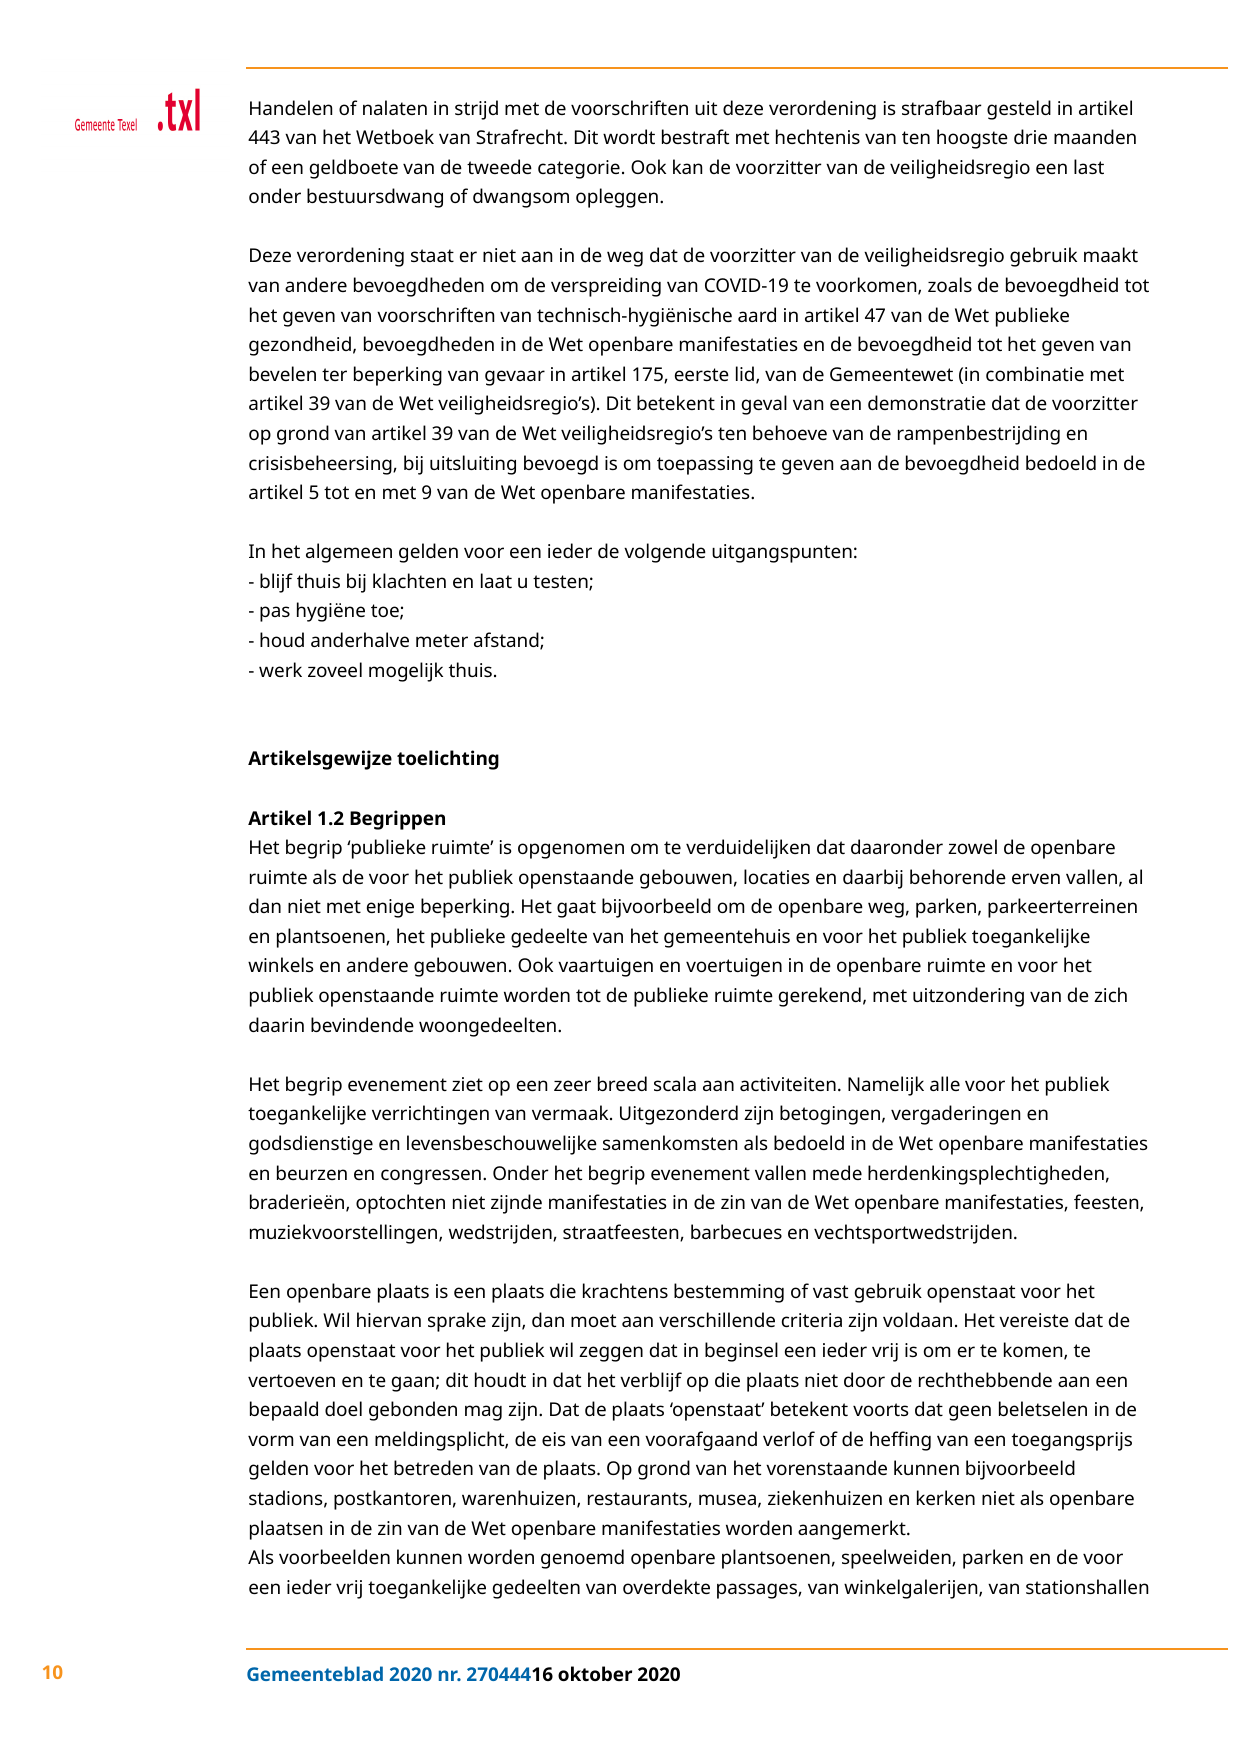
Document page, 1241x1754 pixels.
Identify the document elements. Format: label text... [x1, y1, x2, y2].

text Het begrip evenement ziet op een zeer breed scala aan activiteiten. Namelijk alle voor het publiek toegankelijke verrichtingen van vermaak. Uitgezonderd zijn betogingen, vergaderingen en godsdienstige en levensbeschouwelijke samenkomsten als bedoeld in de Wet openbare manifestaties en beurzen en congressen. Onder het begrip evenement vallen mede herdenkingsplechtigheden, braderieën, optochten niet zijnde manifestaties in de zin van de Wet openbare manifestaties, feesten, muziekvoorstellingen, wedstrijden, straatfeesten, barbecues en vechtsportwedstrijden. [248, 1071, 1152, 1245]
text Het begrip ‘publieke ruimte’ is opgenomen om te verduidelijken dat daaronder zowel de openbare ruimte als de voor het publiek openstaande gebouwen, locaties en daarbij behorende erven vallen, al dan niet met enige beperking. Het gaat bijvoorbeeld om de openbare weg, parken, parkeerterreinen en plantsoenen, het publieke gedeelte van het gemeentehuis en voor het publiek toegankelijke winkels en andere gebouwen. Ook vaartuigen en voertuigen in de openbare ruimte en voor het publiek openstaande ruimte worden tot de publieke ruimte gerekend, met uitzondering van de zich daarin bevindende woongedeelten. [248, 834, 1152, 1038]
text Deze verordening staat er niet aan in de weg dat de voorzitter van de veiligheidsregio gebruik maakt van andere bevoegdheden om de verspreiding van COVID-19 te voorkomen, zoals de bevoegdheid tot het geven van voorschriften van technisch-hygiënische aard in artikel 47 van de Wet publieke gezondheid, bevoegdheden in de Wet openbare manifestaties en de bevoegdheid tot het geven van bevelen ter beperking van gevaar in artikel 175, eerste lid, van de Gemeentewet (in combinatie met artikel 39 van de Wet veiligheidsregio’s). Dit betekent in geval van een demonstratie dat de voorzitter op grond van artikel 39 van de Wet veiligheidsregio’s ten behoeve van de rampenbestrijding en crisisbeheersing, bij uitsluiting bevoegd is om toepassing te geven aan de bevoegdheid bedoeld in de artikel 5 tot en met 9 van de Wet openbare manifestaties. [248, 243, 1152, 505]
text Een openbare plaats is een plaats die krachtens bestemming of vast gebruik openstaat voor het publiek. Wil hiervan sprake zijn, dan moet aan verschillende criteria zijn voldaan. Het vereiste dat de plaats openstaat voor het publiek wil zeggen dat in beginsel een ieder vrij is om er te komen, te vertoeven en te gaan; dit houdt in dat het verblijf op die plaats niet door de rechthebbende aan een bepaald doel gebonden mag zijn. Dat de plaats ‘openstaat’ betekent voorts dat geen beletselen in de vorm van een meldingsplicht, de eis van een voorafgaand verlof of de heffing van een toegangsprijs gelden voor het betreden van de plaats. Op grond van het vorenstaande kunnen bijvoorbeeld stadions, postkantoren, warenhuizen, restaurants, musea, ziekenhuizen en kerken niet als openbare plaatsen in de zin van de Wet openbare manifestaties worden aangemerkt. [248, 1278, 1152, 1541]
text Als voorbeelden kunnen worden genoemd openbare plantsoenen, speelweiden, parken en de voor een ieder vrij toegankelijke gedeelten van overdekte passages, van winkelgalerijen, van stationshallen [248, 1544, 1152, 1600]
text Handelen of nalaten in strijd met de voorschriften uit deze verordening is strafbaar gesteld in artikel 443 van het Wetboek van Strafrecht. Dit wordt bestraft met hechtenis van ten hoogste drie maanden of een geldboete van de tweede categorie. Ook kan de voorzitter van de veiligheidsregio een last onder bestuursdwang of dwangsom opleggen. [248, 95, 1152, 209]
text - blijf thuis bij klachten en laat u testen; [248, 568, 1152, 594]
text Artikel 1.2 Begrippen [248, 805, 1152, 831]
text - werk zoveel mogelijk thuis. [248, 657, 1152, 683]
picture [41, 47, 231, 172]
text In het algemeen gelden voor een ieder de volgende uitgangspunten: [248, 538, 1152, 564]
text - pas hygiëne toe; [248, 598, 1152, 623]
text - houd anderhalve meter afstand; [248, 627, 1152, 653]
text Artikelsgewijze toelichting [248, 746, 1152, 771]
